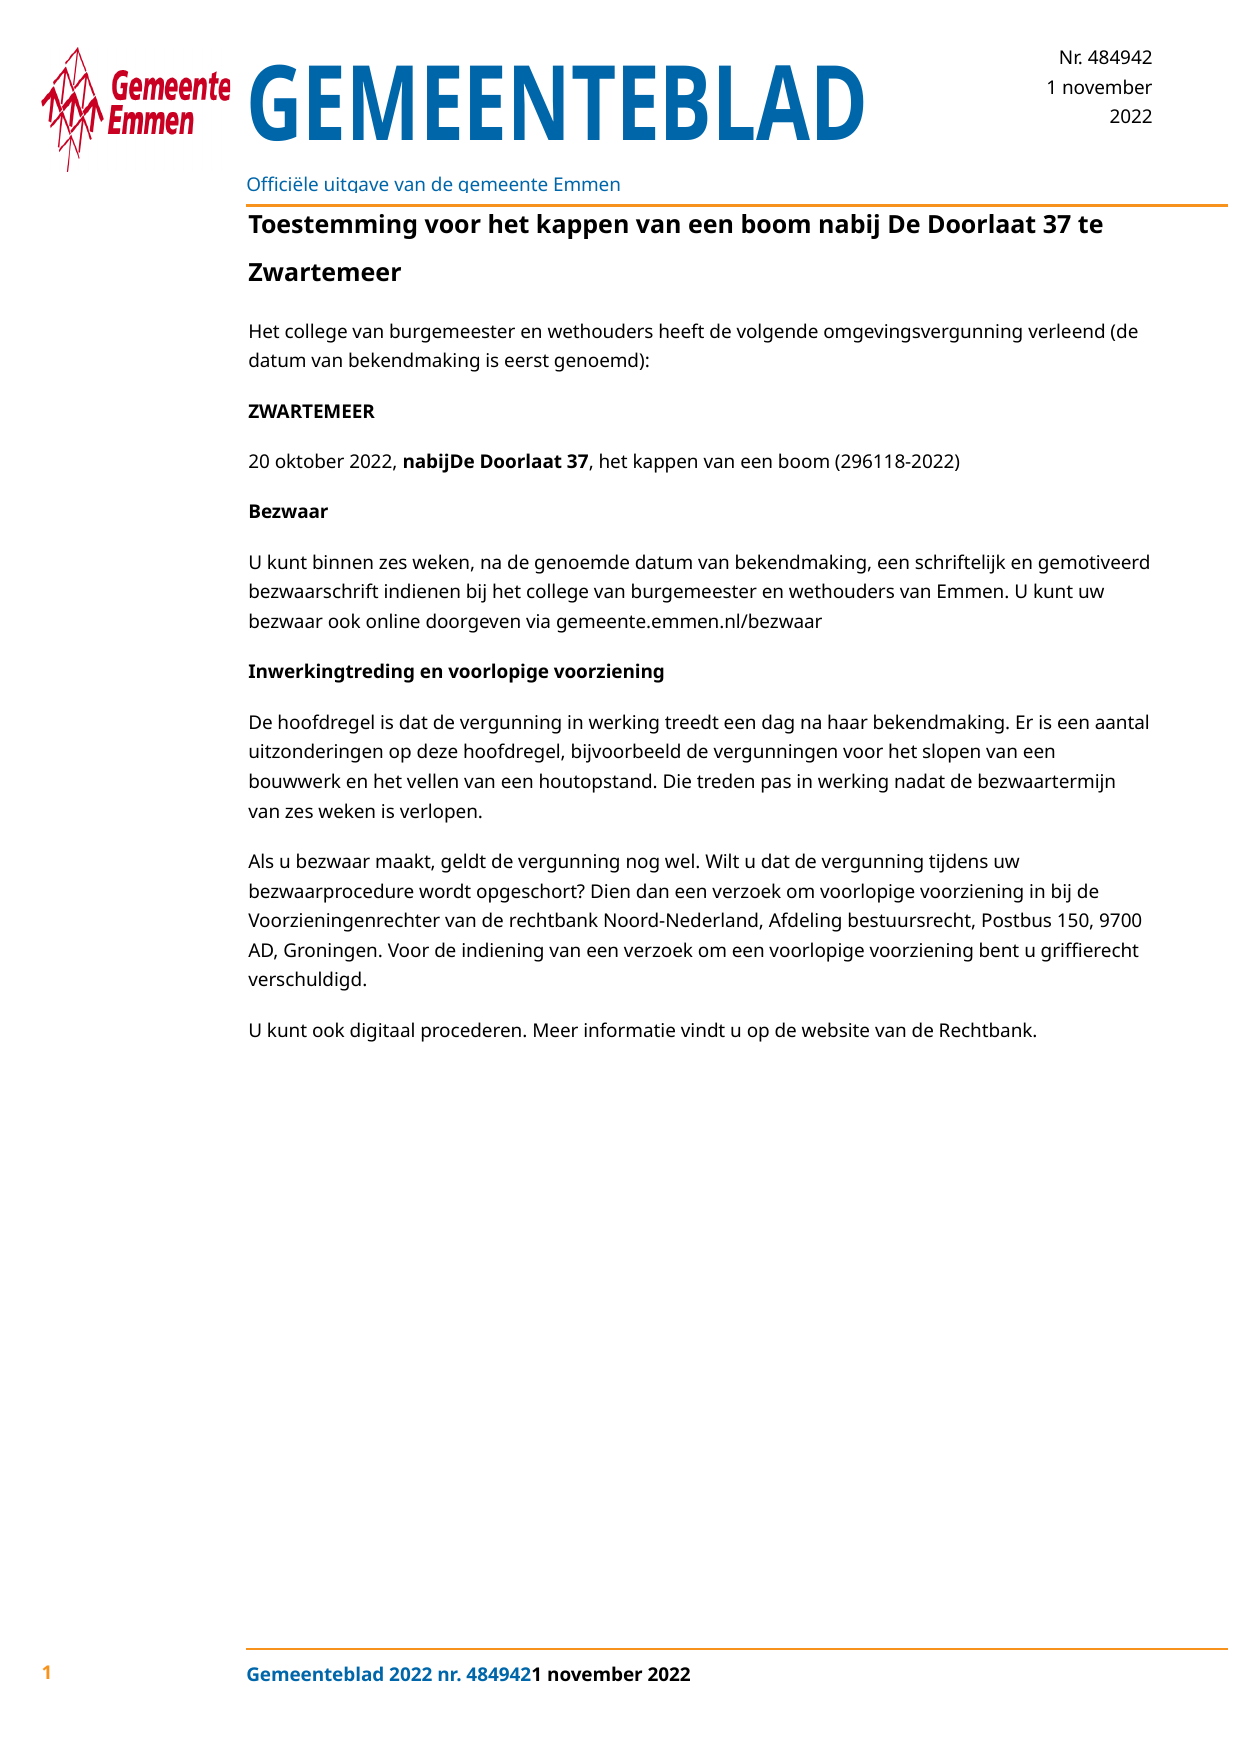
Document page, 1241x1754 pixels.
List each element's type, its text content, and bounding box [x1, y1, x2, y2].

text Inwerkingtreding en voorlopige voorziening [248, 659, 1152, 684]
picture [41, 47, 231, 172]
text De hoofdregel is dat de vergunning in werking treedt een dag na haar bekendmaking. Er is een aantal uitzonderingen op deze hoofdregel, bijvoorbeeld de vergunningen voor het slopen van een bouwwerk en het vellen van een houtopstand. Die treden pas in werking nadat de bezwaartermijn van zes weken is verlopen. [248, 709, 1152, 824]
text U kunt binnen zes weken, na de genoemde datum van bekendmaking, een schriftelijk en gemotiveerd bezwaarschrift indienen bij het college van burgemeester en wethouders van Emmen. U kunt uw bezwaar ook online doorgeven via gemeente.emmen.nl/bezwaar [248, 549, 1152, 634]
text Als u bezwaar maakt, geldt de vergunning nog wel. Wilt u dat de vergunning tijdens uw bezwaarprocedure wordt opgeschort? Dien dan een verzoek om voorlopige voorziening in bij de Voorzieningenrechter van de rechtbank Noord-Nederland, Afdeling bestuursrecht, Postbus 150, 9700 AD, Groningen. Voor de indiening van een verzoek om een voorlopige voorziening bent u griffierecht verschuldigd. [248, 848, 1152, 992]
text Het college van burgemeester en wethouders heeft de volgende omgevingsvergunning verleend (de datum van bekendmaking is eerst genoemd): [248, 318, 1152, 373]
text Bezwaar [248, 499, 1152, 524]
text U kunt ook digitaal procederen. Meer informatie vindt u op de website van de Rechtbank. [248, 1017, 1152, 1043]
text Toestemming voor het kappen van een boom nabij De Doorlaat 37 te Zwartemeer [248, 207, 1152, 288]
text ZWARTEMEER [248, 398, 1152, 424]
text 20 oktober 2022, nabijDe Doorlaat 37, het kappen van een boom (296118-2022) [248, 448, 1152, 474]
